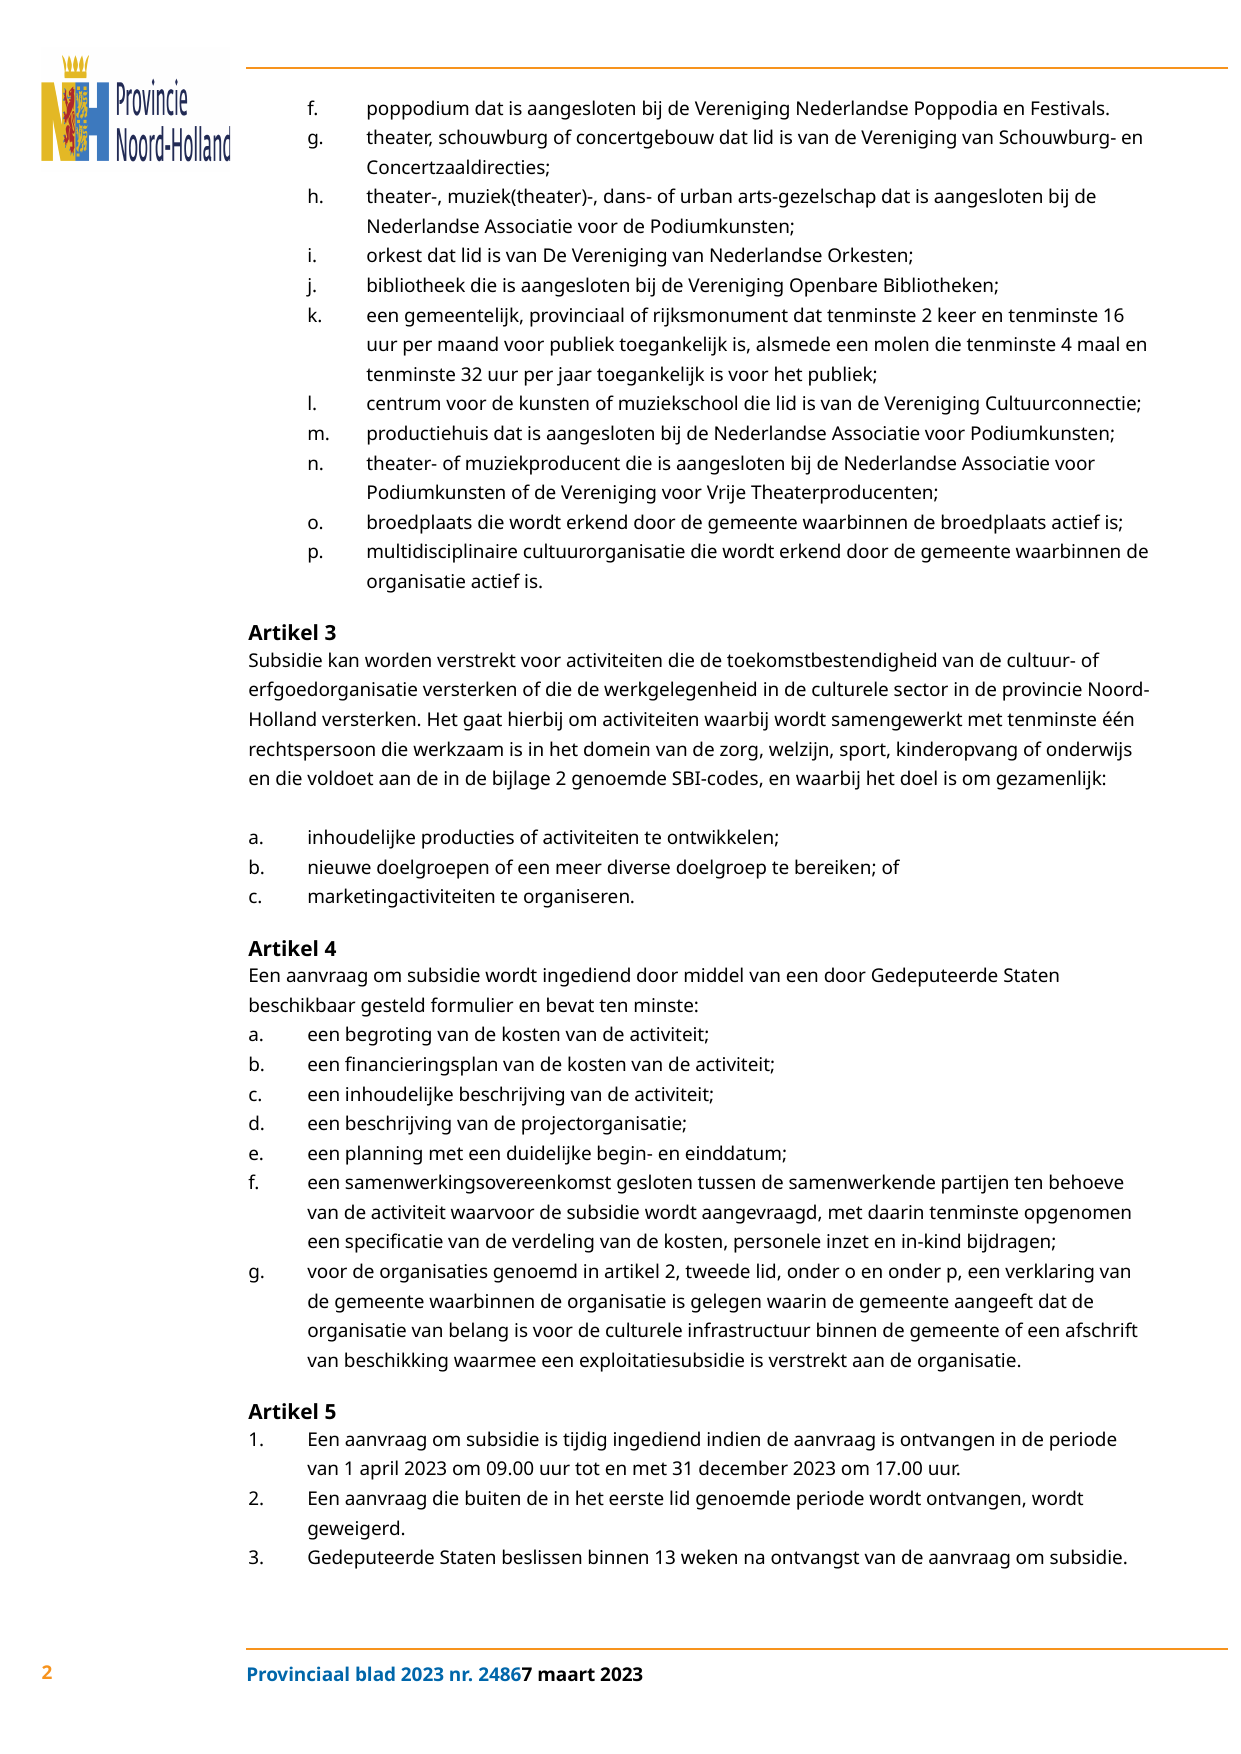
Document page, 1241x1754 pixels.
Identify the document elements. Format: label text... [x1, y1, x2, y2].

list theater- of muziekproducent die is aangesloten bij de Nederlandse Associatie voor Podiumkunsten of de Vereniging voor Vrije Theaterproducenten; [307, 450, 1152, 505]
list een inhoudelijke beschrijving van de activiteit; [248, 1081, 1152, 1107]
list Gedeputeerde Staten beslissen binnen 13 weken na ontvangst van de aanvraag om subsidie. [248, 1544, 1152, 1570]
list een planning met een duidelijke begin- en einddatum; [248, 1140, 1152, 1166]
list Een aanvraag die buiten de in het eerste lid genoemde periode wordt ontvangen, wordt geweigerd. [248, 1485, 1152, 1540]
list nieuwe doelgroepen of een meer diverse doelgroep te bereiken; of [248, 854, 1152, 880]
text Subsidie kan worden verstrekt voor activiteiten die de toekomstbestendigheid van de cultuur- of erfgoedorganisatie versterken of die de werkgelegenheid in de culturele sector in de provincie Noord-Holland versterken. Het gaat hierbij om activiteiten waarbij wordt samengewerkt met tenminste één rechtspersoon die werkzaam is in het domein van de zorg, welzijn, sport, kinderopvang of onderwijs en die voldoet aan de in de bijlage 2 genoemde SBI-codes, en waarbij het doel is om gezamenlijk: [248, 647, 1152, 791]
list theater, schouwburg of concertgebouw dat lid is van de Vereniging van Schouwburg- en Concertzaaldirecties; [307, 124, 1152, 180]
list voor de organisaties genoemd in artikel 2, tweede lid, onder o en onder p, een verklaring van de gemeente waarbinnen de organisatie is gelegen waarin de gemeente aangeeft dat de organisatie van belang is voor de culturele infrastructuur binnen de gemeente of een afschrift van beschikking waarmee een exploitatiesubsidie is verstrekt aan de organisatie. [248, 1258, 1152, 1373]
list een beschrijving van de projectorganisatie; [248, 1110, 1152, 1136]
text Artikel 5 [248, 1397, 1152, 1426]
text Artikel 4 [248, 934, 1152, 962]
list poppodium dat is aangesloten bij de Vereniging Nederlandse Poppodia en Festivals. [307, 95, 1152, 121]
list een gemeentelijk, provinciaal of rijksmonument dat tenminste 2 keer en tenminste 16 uur per maand voor publiek toegankelijk is, alsmede een molen die tenminste 4 maal en tenminste 32 uur per jaar toegankelijk is voor het publiek; [307, 302, 1152, 387]
list orkest dat lid is van De Vereniging van Nederlandse Orkesten; [307, 243, 1152, 268]
list multidisciplinaire cultuurorganisatie die wordt erkend door de gemeente waarbinnen de organisatie actief is. [307, 538, 1152, 594]
list een financieringsplan van de kosten van de activiteit; [248, 1051, 1152, 1077]
list broedplaats die wordt erkend door de gemeente waarbinnen de broedplaats actief is; [307, 509, 1152, 535]
list een samenwerkingsovereenkomst gesloten tussen de samenwerkende partijen ten behoeve van de activiteit waarvoor de subsidie wordt aangevraagd, met daarin tenminste opgenomen een specificatie van de verdeling van de kosten, personele inzet en in-kind bijdragen; [248, 1169, 1152, 1254]
list marketingactiviteiten te organiseren. [248, 884, 1152, 909]
picture [41, 47, 231, 172]
list centrum voor de kunsten of muziekschool die lid is van de Vereniging Cultuurconnectie; [307, 391, 1152, 416]
list theater-, muziek(theater)-, dans- of urban arts-gezelschap dat is aangesloten bij de Nederlandse Associatie voor de Podiumkunsten; [307, 183, 1152, 239]
list productiehuis dat is aangesloten bij de Nederlandse Associatie voor Podiumkunsten; [307, 420, 1152, 446]
list een begroting van de kosten van de activiteit; [248, 1022, 1152, 1047]
text Artikel 3 [248, 618, 1152, 647]
list Een aanvraag om subsidie is tijdig ingediend indien de aanvraag is ontvangen in de periode van 1 april 2023 om 09.00 uur tot en met 31 december 2023 om 17.00 uur. [248, 1426, 1152, 1481]
text Een aanvraag om subsidie wordt ingediend door middel van een door Gedeputeerde Staten beschikbaar gesteld formulier en bevat ten minste: [248, 962, 1152, 1018]
list bibliotheek die is aangesloten bij de Vereniging Openbare Bibliotheken; [307, 272, 1152, 298]
list inhoudelijke producties of activiteiten te ontwikkelen; [248, 824, 1152, 850]
